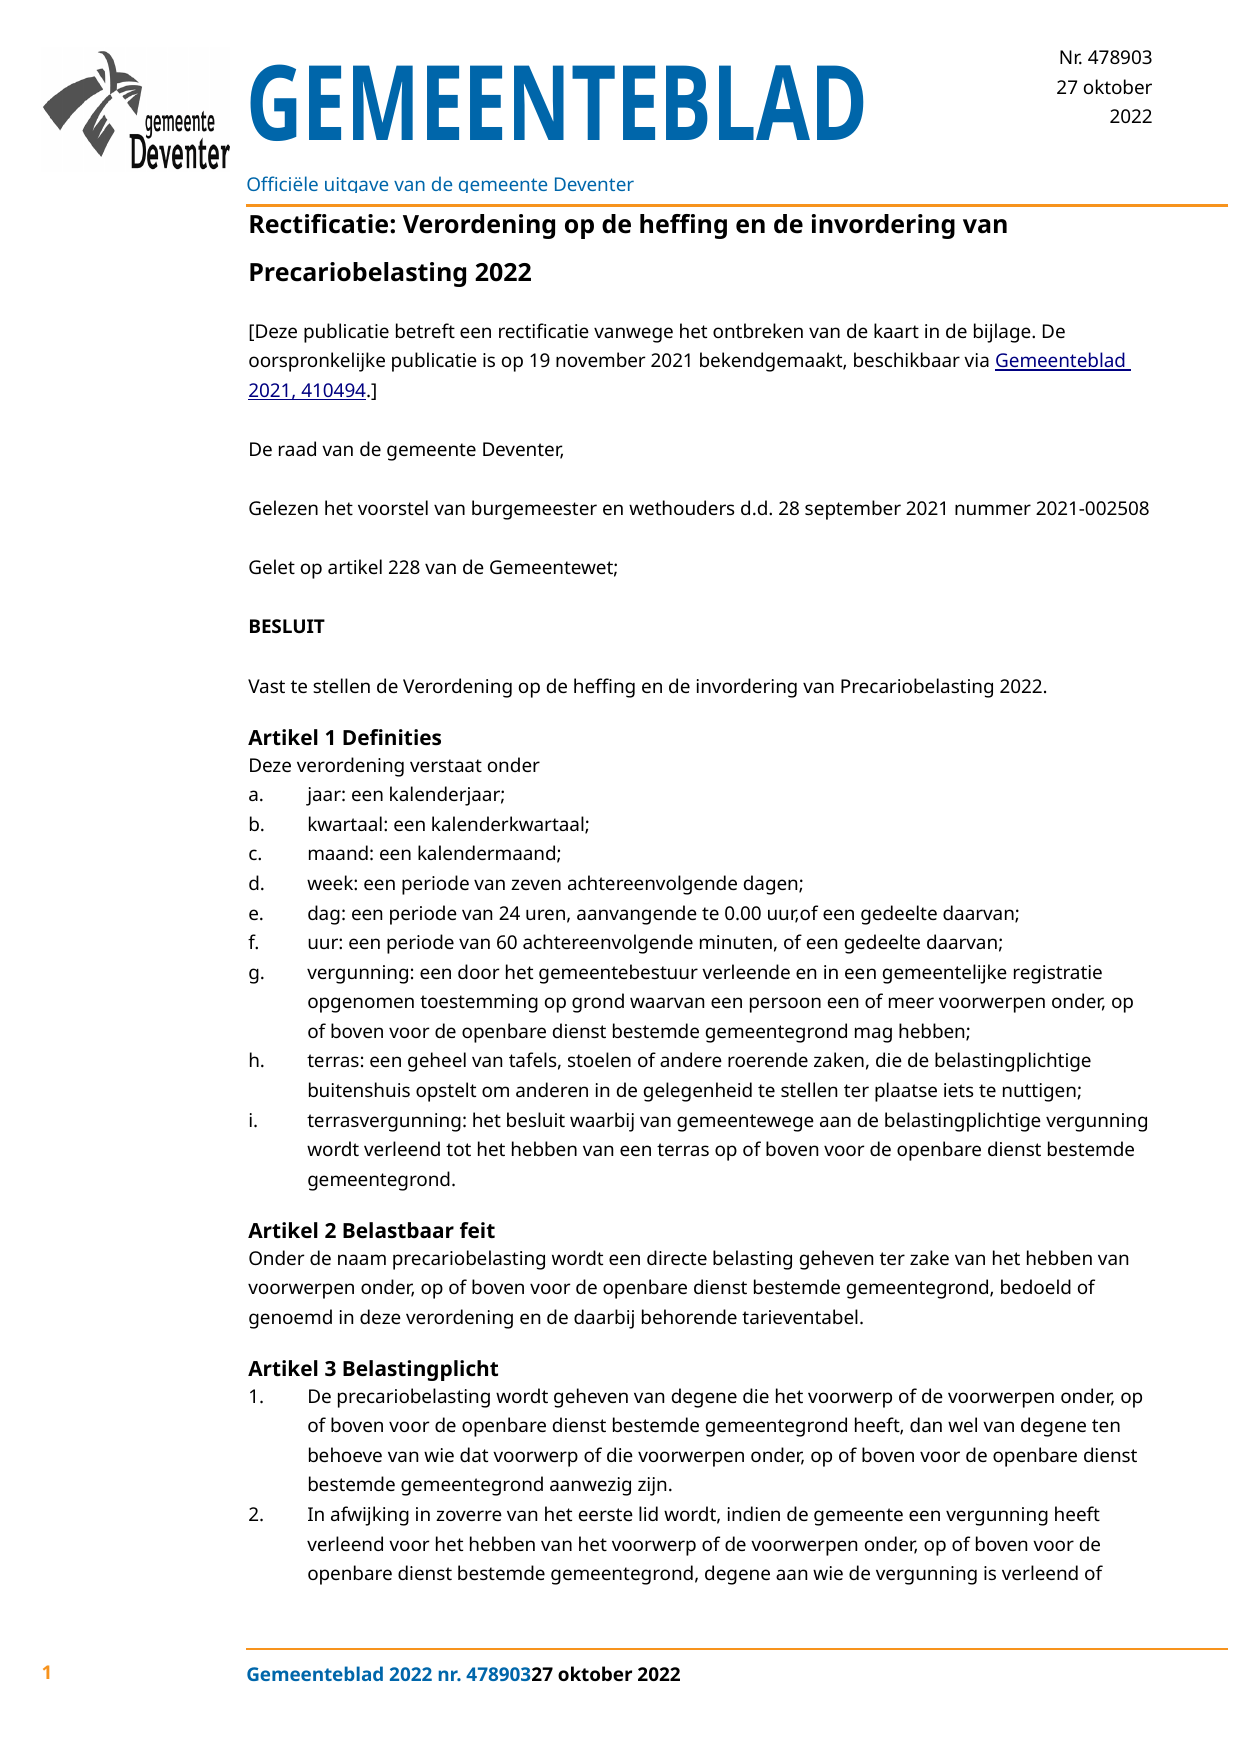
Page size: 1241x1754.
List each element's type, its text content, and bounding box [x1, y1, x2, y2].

text Artikel 1 Definities [248, 723, 1152, 752]
list maand: een kalendermaand; [248, 841, 1152, 866]
list terrasvergunning: het besluit waarbij van gemeentewege aan de belastingplichtige vergunning wordt verleend tot het hebben van een terras op of boven voor de openbare dienst bestemde gemeentegrond. [248, 1107, 1152, 1192]
text Artikel 2 Belastbaar feit [248, 1216, 1152, 1245]
list kwartaal: een kalenderkwartaal; [248, 811, 1152, 837]
list week: een periode van zeven achtereenvolgende dagen; [248, 870, 1152, 896]
list vergunning: een door het gemeentebestuur verleende en in een gemeentelijke registratie opgenomen toestemming op grond waarvan een persoon een of meer voorwerpen onder, op of boven voor de openbare dienst bestemde gemeentegrond mag hebben; [248, 959, 1152, 1044]
list uur: een periode van 60 achtereenvolgende minuten, of een gedeelte daarvan; [248, 929, 1152, 955]
list In afwijking in zoverre van het eerste lid wordt, indien de gemeente een vergunning heeft verleend voor het hebben van het voorwerp of de voorwerpen onder, op of boven voor de openbare dienst bestemde gemeentegrond, degene aan wie de vergunning is verleend of [248, 1501, 1152, 1586]
text Rectificatie: Verordening op de heffing en de invordering van Precariobelasting 2022 [248, 207, 1152, 288]
text Vast te stellen de Verordening op de heffing en de invordering van Precariobelasting 2022. [248, 673, 1152, 699]
list De precariobelasting wordt geheven van degene die het voorwerp of de voorwerpen onder, op of boven voor de openbare dienst bestemde gemeentegrond heeft, dan wel van degene ten behoeve van wie dat voorwerp of die voorwerpen onder, op of boven voor de openbare dienst bestemde gemeentegrond aanwezig zijn. [248, 1383, 1152, 1497]
text Artikel 3 Belastingplicht [248, 1354, 1152, 1383]
text Gelezen het voorstel van burgemeester en wethouders d.d. 28 september 2021 nummer 2021-002508 [248, 495, 1152, 521]
list terras: een geheel van tafels, stoelen of andere roerende zaken, die de belastingplichtige buitenshuis opstelt om anderen in de gelegenheid te stellen ter plaatse iets te nuttigen; [248, 1048, 1152, 1103]
text Gelet op artikel 228 van de Gemeentewet; [248, 554, 1152, 580]
text Deze verordening verstaat onder [248, 752, 1152, 777]
text BESLUIT [248, 614, 1152, 639]
list jaar: een kalenderjaar; [248, 781, 1152, 807]
text Onder de naam precariobelasting wordt een directe belasting geheven ter zake van het hebben van voorwerpen onder, op of boven voor de openbare dienst bestemde gemeentegrond, bedoeld of genoemd in deze verordening en de daarbij behorende tarieventabel. [248, 1245, 1152, 1330]
text De raad van de gemeente Deventer, [248, 436, 1152, 462]
list dag: een periode van 24 uren, aanvangende te 0.00 uur,of een gedeelte daarvan; [248, 900, 1152, 925]
text [Deze publicatie betreft een rectificatie vanwege het ontbreken van de kaart in de bijlage. De oorspronkelijke publicatie is op 19 november 2021 bekendgemaakt, beschikbaar via Gemeenteblad 2021, 410494.] [248, 318, 1152, 403]
picture [41, 47, 231, 172]
